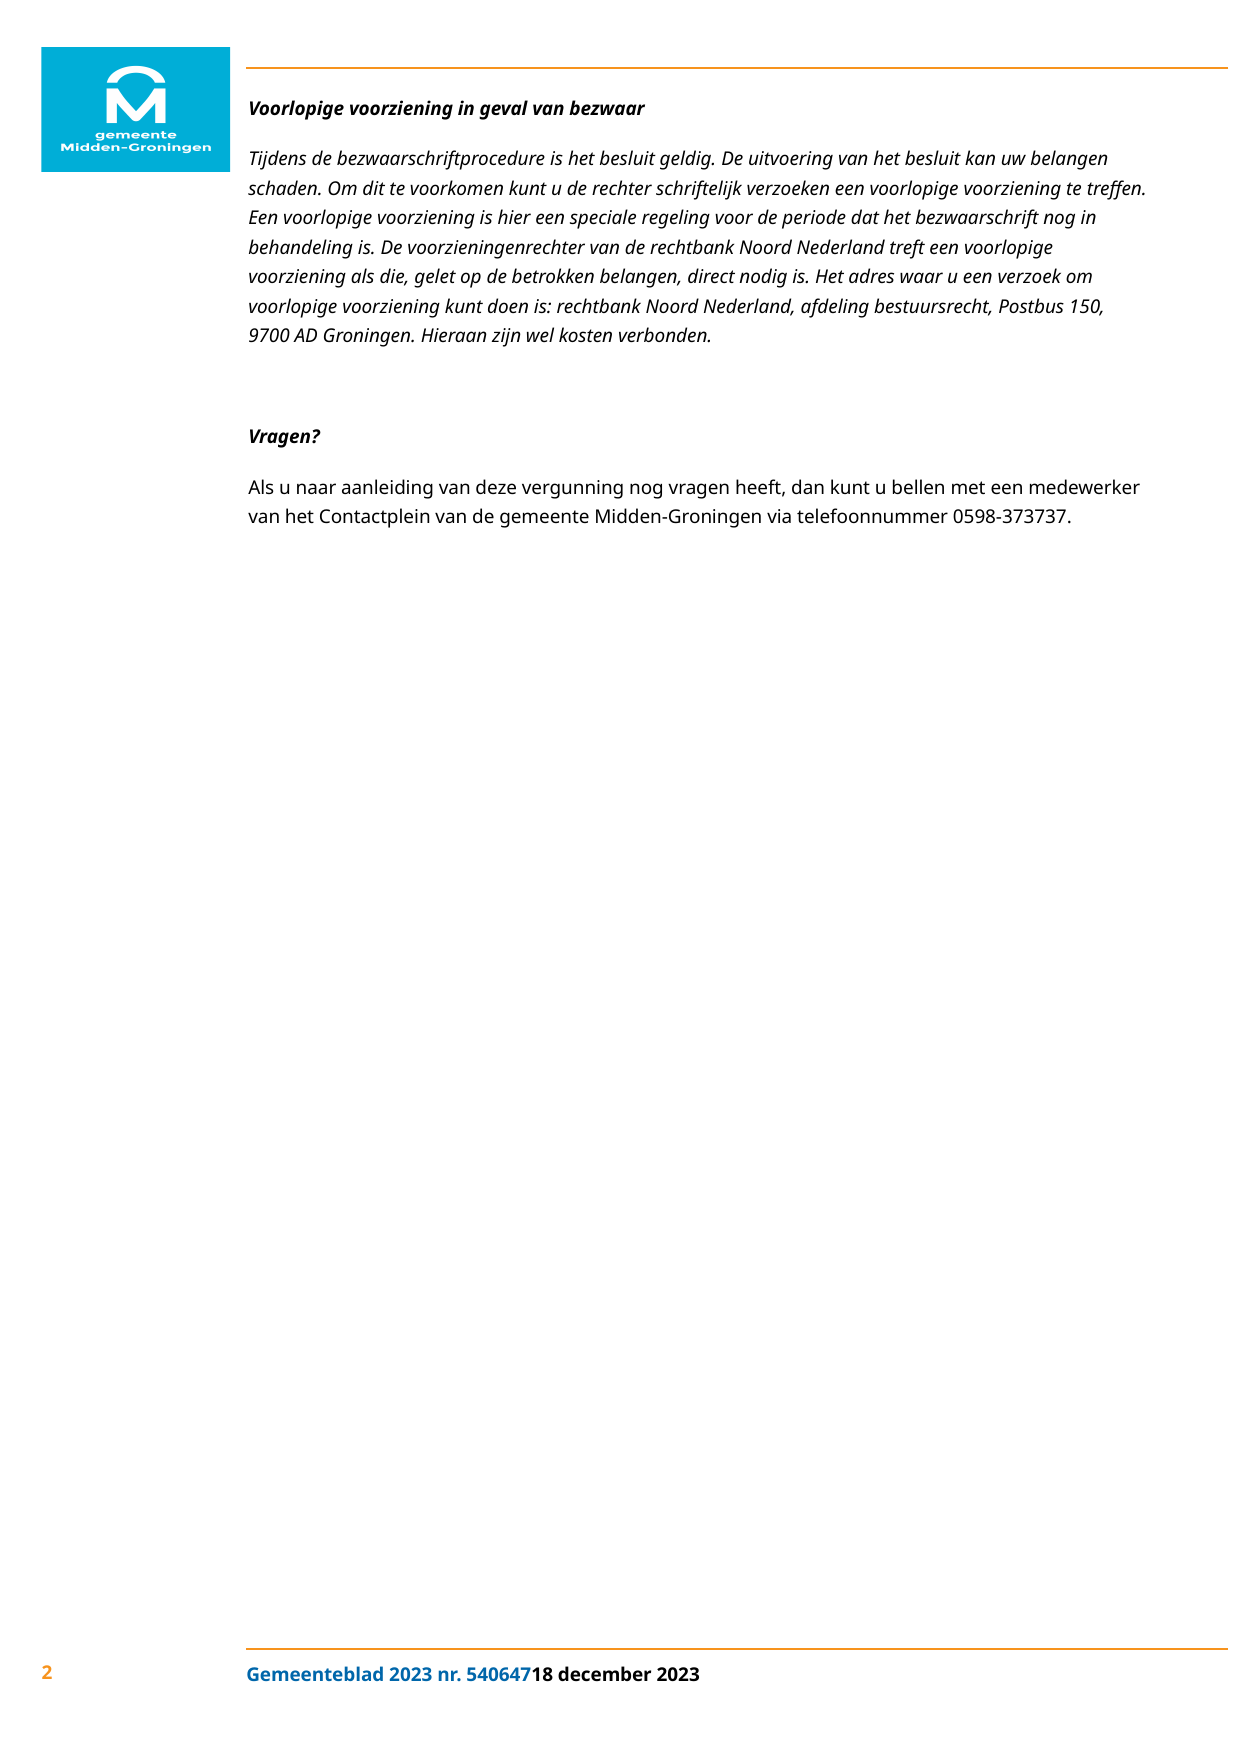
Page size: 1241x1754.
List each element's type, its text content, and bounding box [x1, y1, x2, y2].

text Voorlopige voorziening in geval van bezwaar [248, 95, 1152, 121]
text Vragen? [248, 423, 1152, 449]
picture [184, 146, 190, 153]
picture [108, 66, 164, 82]
text Als u naar aanleiding van deze vergunning nog vragen heeft, dan kunt u bellen met een medewerker van het Contactplein van de gemeente Midden-Groningen via telefoonnummer 0598-373737. [248, 474, 1152, 529]
text Tijdens de bezwaarschriftprocedure is het besluit geldig. De uitvoering van het besluit kan uw belangen schaden. Om dit te voorkomen kunt u de rechter schriftelijk verzoeken een voorlopige voorziening te treffen. Een voorlopige voorziening is hier een speciale regeling voor de periode dat het bezwaarschrift nog in behandeling is. De voorzieningenrechter van de rechtbank Noord Nederland treft een voorlopige voorziening als die, gelet op de betrokken belangen, direct nodig is. Het adres waar u een verzoek om voorlopige voorziening kunt doen is: rechtbank Noord Nederland, afdeling bestuursrecht, Postbus 150, 9700 AD Groningen. Hieraan zijn wel kosten verbonden. [248, 145, 1152, 348]
picture [107, 89, 165, 122]
